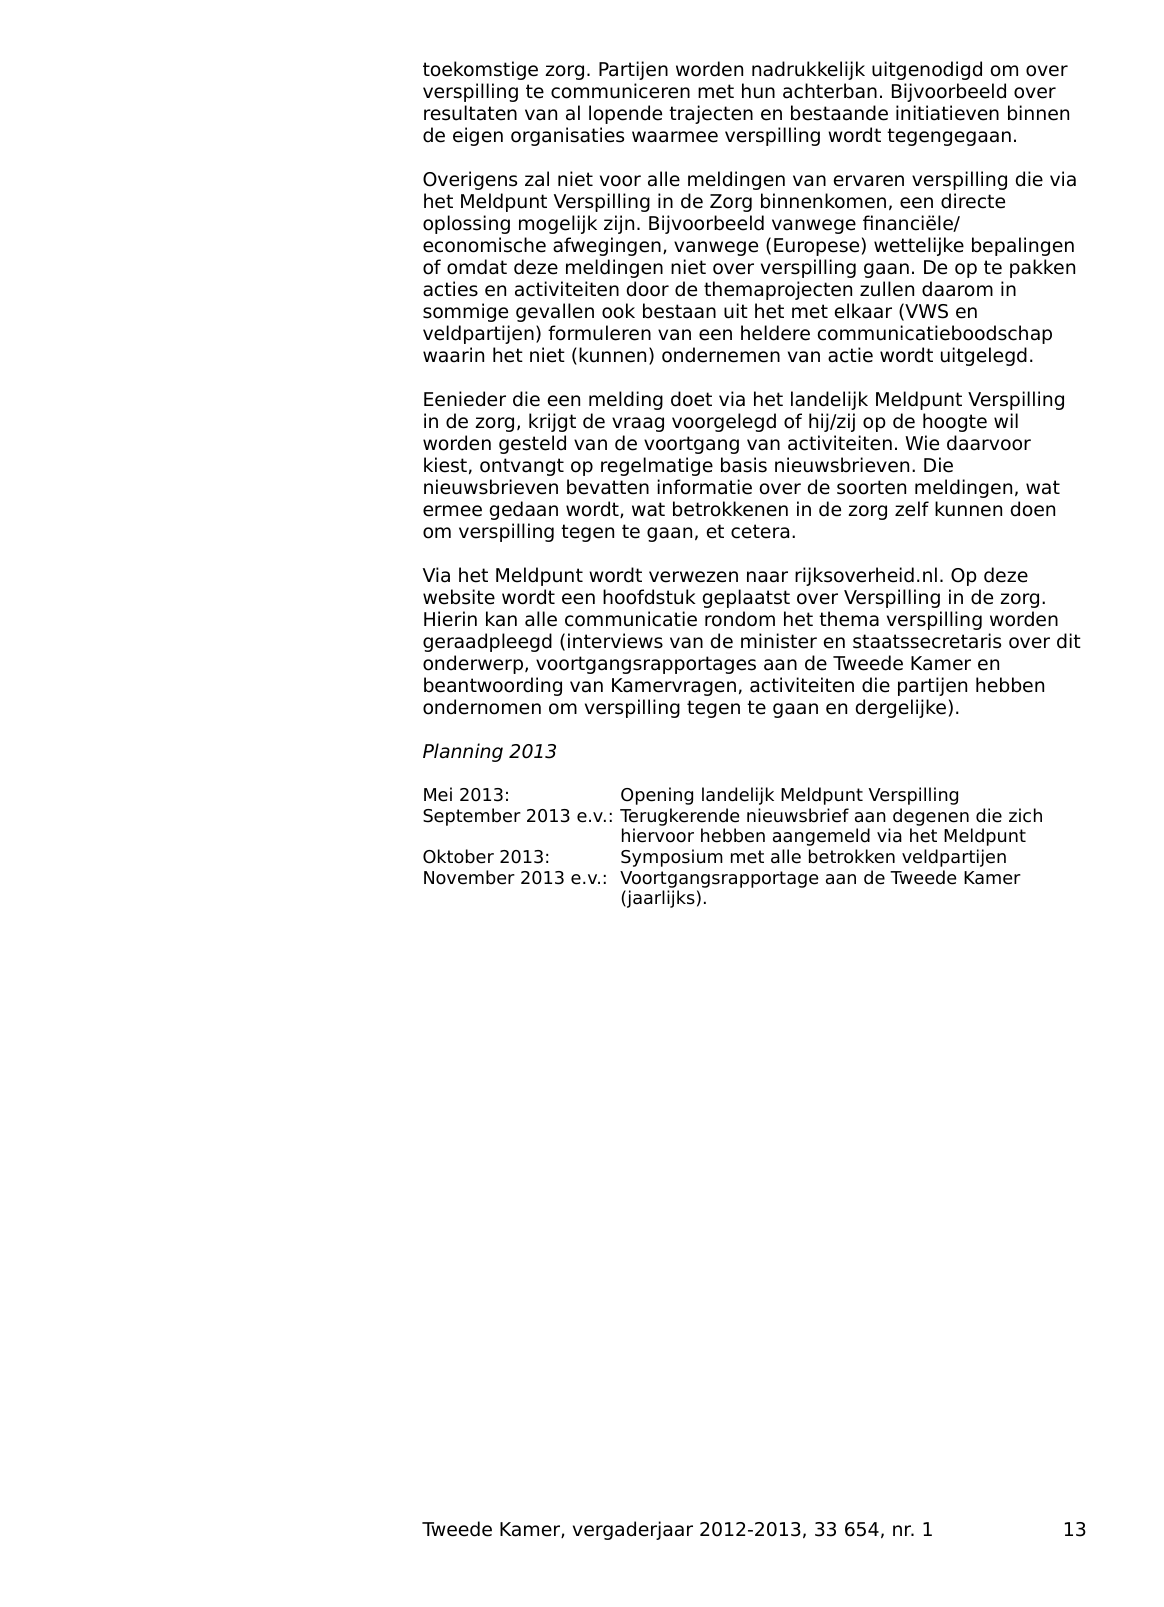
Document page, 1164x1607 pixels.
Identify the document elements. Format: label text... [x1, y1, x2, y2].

table_header Mei 2013: [422, 785, 614, 806]
table_cell Symposium met alle betrokken veldpartijen [614, 847, 1087, 868]
table_header Opening landelijk Meldpunt Verspilling [614, 785, 1087, 806]
table_cell Terugkerende nieuwsbrief aan degenen die zich hiervoor hebben aangemeld via het Meldpunt [614, 806, 1087, 847]
table_cell Voortgangsrapportage aan de Tweede Kamer (jaarlijks). [614, 868, 1087, 909]
table_cell September 2013 e.v.: [422, 806, 614, 847]
table_cell November 2013 e.v.: [422, 868, 614, 909]
text Via het Meldpunt wordt verwezen naar rijksoverheid.nl. Op deze website wordt een hoofdstuk geplaatst over Verspilling in de zorg. Hierin kan alle communicatie rondom het thema verspilling worden geraadpleegd (interviews van de minister en staatssecretaris over dit onderwerp, voortgangsrapportages aan de Tweede Kamer en beantwoording van Kamervragen, activiteiten die partijen hebben ondernomen om verspilling tegen te gaan en dergelijke). [422, 565, 1087, 719]
table_cell Oktober 2013: [422, 847, 614, 868]
text Overigens zal niet voor alle meldingen van ervaren verspilling die via het Meldpunt Verspilling in de Zorg binnenkomen, een directe oplossing mogelijk zijn. Bijvoorbeeld vanwege financiële/ economische afwegingen, vanwege (Europese) wettelijke bepalingen of omdat deze meldingen niet over verspilling gaan. De op te pakken acties en activiteiten door de themaprojecten zullen daarom in sommige gevallen ook bestaan uit het met elkaar (VWS en veldpartijen) formuleren van een heldere communicatieboodschap waarin het niet (kunnen) ondernemen van actie wordt uitgelegd. [422, 169, 1087, 367]
text toekomstige zorg. Partijen worden nadrukkelijk uitgenodigd om over verspilling te communiceren met hun achterban. Bijvoorbeeld over resultaten van al lopende trajecten en bestaande initiatieven binnen de eigen organisaties waarmee verspilling wordt tegengegaan. [422, 59, 1087, 147]
text Eenieder die een melding doet via het landelijk Meldpunt Verspilling in de zorg, krijgt de vraag voorgelegd of hij/zij op de hoogte wil worden gesteld van de voortgang van activiteiten. Wie daarvoor kiest, ontvangt op regelmatige basis nieuwsbrieven. Die nieuwsbrieven bevatten informatie over de soorten meldingen, wat ermee gedaan wordt, wat betrokkenen in de zorg zelf kunnen doen om verspilling tegen te gaan, et cetera. [422, 389, 1087, 543]
subtitle Planning 2013 [422, 741, 1087, 763]
